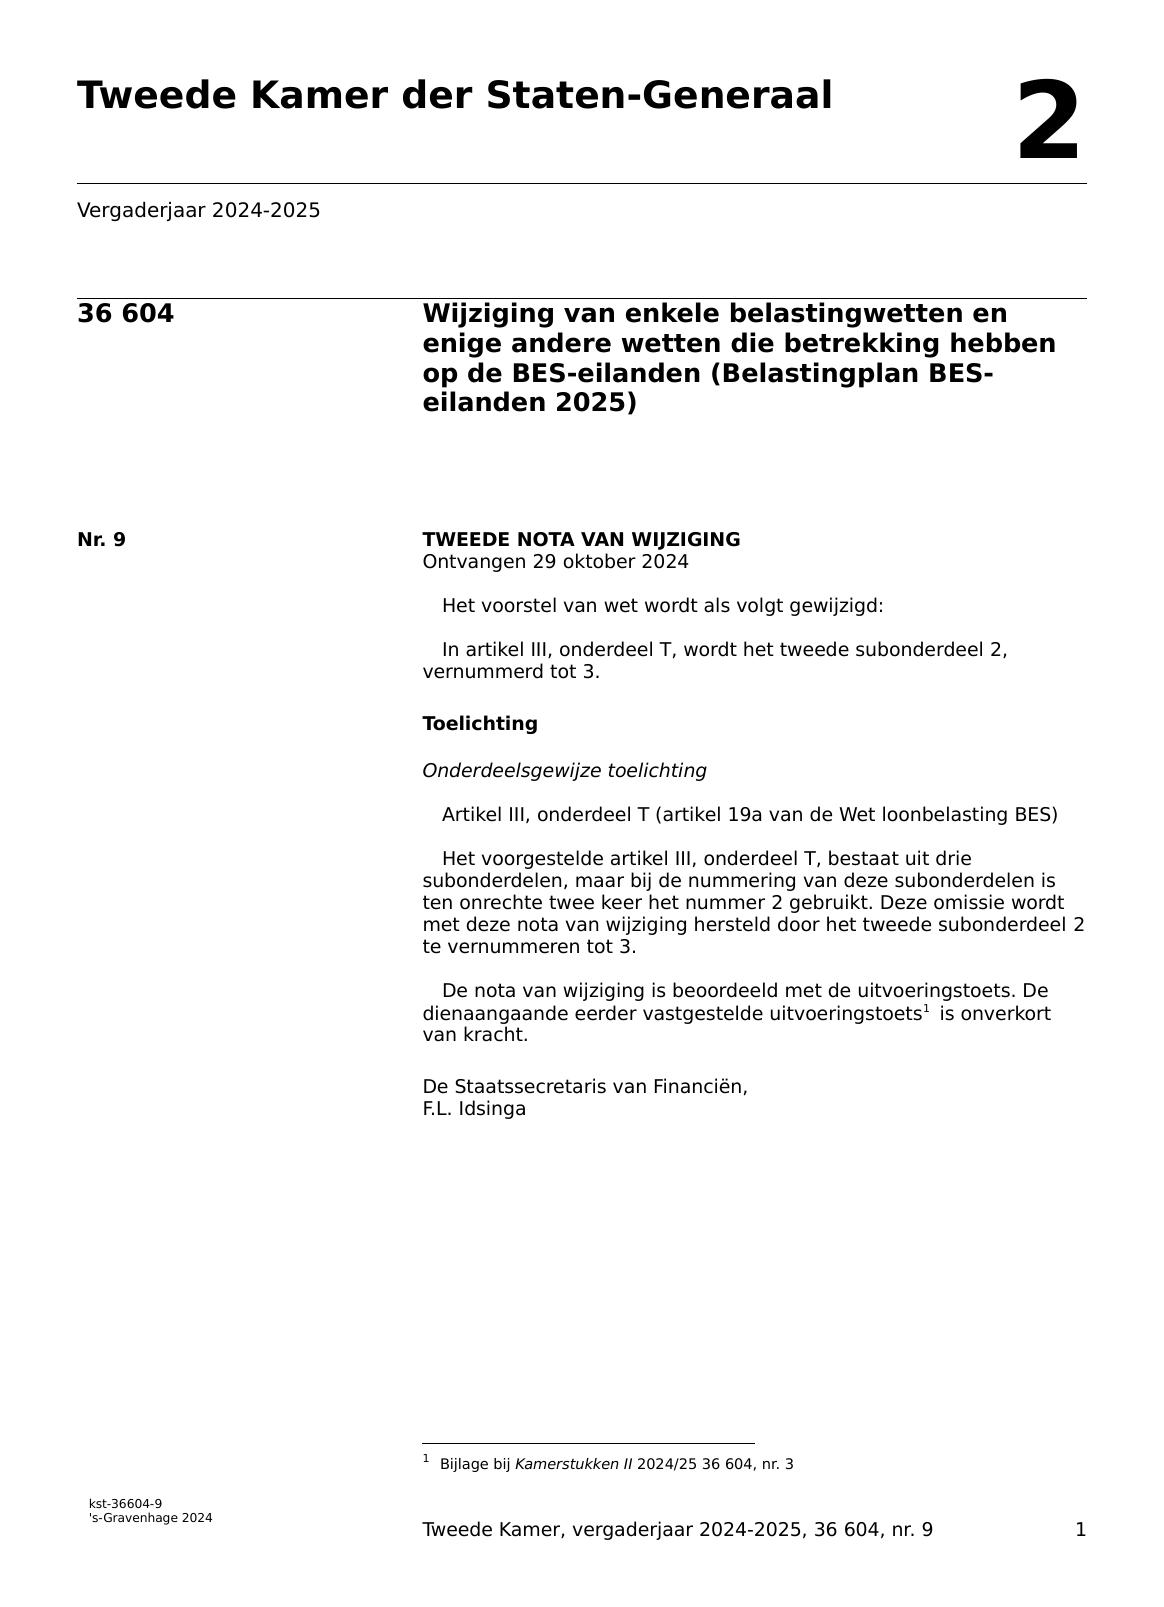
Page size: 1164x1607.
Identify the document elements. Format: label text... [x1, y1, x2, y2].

text Artikel III, onderdeel T (artikel 19a van de Wet loonbelasting BES) [422, 804, 1087, 826]
text In artikel III, onderdeel T, wordt het tweede subonderdeel 2, vernummerd tot 3. [422, 639, 1087, 683]
table_header 2 [886, 59, 1087, 183]
text Het voorgestelde artikel III, onderdeel T, bestaat uit drie subonderdelen, maar bij de nummering van deze subonderdelen is ten onrechte twee keer het nummer 2 gebruikt. Deze omissie wordt met deze nota van wijziging hersteld door het tweede subonderdeel 2 te vernummeren tot 3. [422, 848, 1087, 958]
subtitle 36 604 Wijziging van enkele belastingwetten en enige andere wetten die betrekking hebben op de BES-eilanden (Belastingplan BES-eilanden 2025) [77, 299, 1087, 418]
text Het voorstel van wet wordt als volgt gewijzigd: [422, 595, 1087, 617]
text Bijlage bij Kamerstukken II 2024/25 36 604, nr. 3 [422, 1452, 1087, 1474]
text 's-Gravenhage 2024 [88, 1511, 323, 1525]
text kst-36604-9 [88, 1497, 323, 1511]
subtitle Toelichting [422, 713, 1087, 735]
subtitle Nr. 9 TWEEDE NOTA VAN WIJZIGING [77, 529, 1087, 551]
table_cell Vergaderjaar 2024-2025 [77, 184, 1087, 298]
text Ontvangen 29 oktober 2024 [422, 551, 1087, 573]
text De Staatssecretaris van Financiën, F.L. Idsinga [422, 1076, 1087, 1120]
subtitle Onderdeelsgewijze toelichting [422, 760, 1087, 782]
table_header Tweede Kamer der Staten-Generaal [77, 59, 886, 183]
text De nota van wijziging is beoordeeld met de uitvoeringstoets. De dienaangaande eerder vastgestelde uitvoeringstoets is onverkort van kracht. [422, 980, 1087, 1046]
